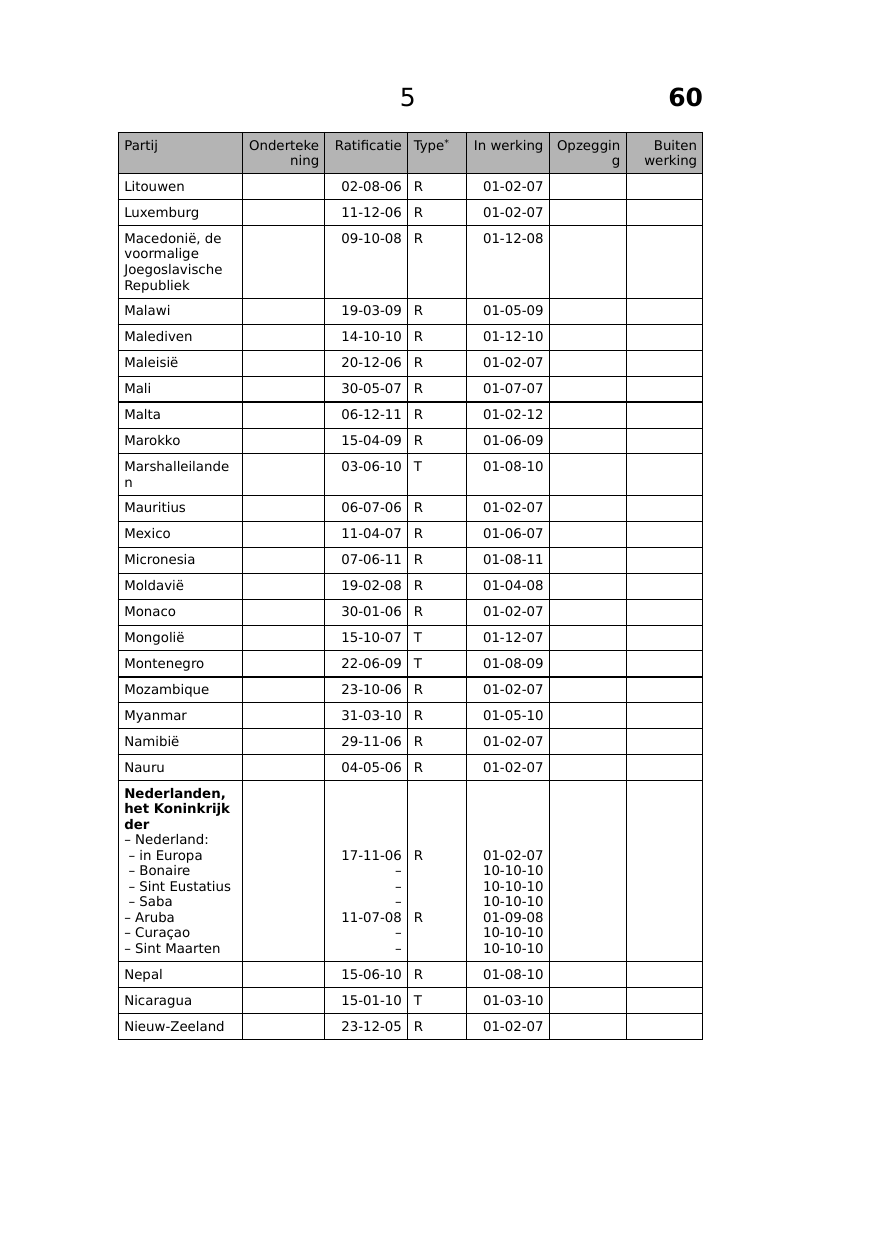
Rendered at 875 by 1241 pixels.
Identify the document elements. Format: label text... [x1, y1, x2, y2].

table_cell [243, 429, 324, 453]
table_cell [243, 864, 324, 879]
table_cell 22-06-09 [325, 651, 407, 676]
table_cell [627, 678, 702, 702]
table_cell [550, 910, 626, 926]
table_cell 02-08-06 [325, 174, 407, 199]
table_cell Maleisië [119, 351, 242, 376]
table_cell [627, 895, 702, 910]
table_cell – Bonaire [119, 864, 242, 879]
table_cell 11-12-06 [325, 200, 407, 225]
table_cell [550, 626, 626, 650]
table_cell [243, 755, 324, 780]
table_cell [550, 703, 626, 728]
table_header In werking [467, 133, 549, 173]
table_cell [627, 926, 702, 941]
table_cell 01-08-11 [467, 548, 549, 573]
table_header Ondertekening [243, 133, 324, 173]
table_cell 01-09-08 [467, 910, 549, 926]
table_header Type* [408, 133, 466, 173]
table_cell [243, 781, 324, 832]
table_cell [550, 226, 626, 298]
table_cell [627, 200, 702, 225]
table_cell 23-10-06 [325, 678, 407, 702]
table_cell [550, 895, 626, 910]
table_cell R [408, 522, 466, 547]
table_cell 19-03-09 [325, 299, 407, 324]
table_cell [627, 174, 702, 199]
table_cell [550, 1014, 626, 1039]
table_cell 14-10-10 [325, 325, 407, 349]
table_cell – Sint Eustatius [119, 879, 242, 894]
table_cell [627, 781, 702, 832]
table_cell 15-04-09 [325, 429, 407, 453]
table_cell [627, 496, 702, 521]
table_cell Montenegro [119, 651, 242, 676]
table_cell [550, 651, 626, 676]
table_cell [627, 651, 702, 676]
table_cell – [325, 895, 407, 910]
table_cell R [408, 574, 466, 598]
table_cell [550, 864, 626, 879]
table_cell [627, 403, 702, 427]
table_cell Marokko [119, 429, 242, 453]
table_cell Nicaragua [119, 988, 242, 1013]
table_cell 01-02-07 [467, 729, 549, 754]
table_cell [627, 325, 702, 349]
table_cell [627, 429, 702, 453]
table_cell [550, 962, 626, 987]
table_cell [550, 351, 626, 376]
table_cell [627, 351, 702, 376]
table_cell [243, 626, 324, 650]
table_cell [243, 351, 324, 376]
table_cell Mozambique [119, 678, 242, 702]
table_cell Nauru [119, 755, 242, 780]
table_cell [627, 377, 702, 401]
table_cell [627, 910, 702, 926]
table_cell 10-10-10 [467, 895, 549, 910]
table_cell 01-12-08 [467, 226, 549, 298]
table_cell [550, 429, 626, 453]
table_cell 10-10-10 [467, 879, 549, 894]
table_cell [550, 496, 626, 521]
table_cell Mongolië [119, 626, 242, 650]
table_cell R [408, 200, 466, 225]
table_cell T [408, 988, 466, 1013]
table_cell Nepal [119, 962, 242, 987]
table_cell [550, 833, 626, 848]
table_cell 23-12-05 [325, 1014, 407, 1039]
table_cell R [408, 403, 466, 427]
table_cell R [408, 703, 466, 728]
table_cell 01-08-10 [467, 962, 549, 987]
table_cell [627, 574, 702, 598]
table_cell – Sint Maarten [119, 941, 242, 961]
table_cell – Aruba [119, 910, 242, 926]
table_cell [550, 848, 626, 863]
table_cell [243, 833, 324, 848]
table_cell [550, 548, 626, 573]
table_header Buiten werking [627, 133, 702, 173]
table_cell 30-01-06 [325, 600, 407, 624]
table_cell [325, 833, 407, 848]
table_cell [243, 678, 324, 702]
table_cell 01-02-07 [467, 848, 549, 863]
table_cell R [408, 174, 466, 199]
table_cell [243, 988, 324, 1013]
table_cell 01-02-07 [467, 678, 549, 702]
table_cell [243, 848, 324, 863]
table_cell [243, 703, 324, 728]
table_cell 04-05-06 [325, 755, 407, 780]
table_cell [408, 879, 466, 894]
table_cell R [408, 548, 466, 573]
table_cell [243, 325, 324, 349]
table_cell [243, 1014, 324, 1039]
table_cell T [408, 651, 466, 676]
table_cell – [325, 879, 407, 894]
table_cell Malawi [119, 299, 242, 324]
table_cell 01-08-09 [467, 651, 549, 676]
table_cell 01-05-10 [467, 703, 549, 728]
table_cell 01-08-10 [467, 454, 549, 495]
table_cell [627, 299, 702, 324]
table_cell R [408, 729, 466, 754]
table_cell 15-01-10 [325, 988, 407, 1013]
table_cell [243, 522, 324, 547]
table_cell [243, 174, 324, 199]
table_header Ratificatie [325, 133, 407, 173]
table_cell 01-02-07 [467, 755, 549, 780]
table_cell – in Europa [119, 848, 242, 863]
table_cell R [408, 1014, 466, 1039]
table_cell 01-02-07 [467, 351, 549, 376]
table_cell Litouwen [119, 174, 242, 199]
table_cell [325, 781, 407, 832]
table_cell [627, 848, 702, 863]
table_cell [550, 781, 626, 832]
table_cell – Nederland: [119, 833, 242, 848]
table_cell [550, 522, 626, 547]
table_cell [627, 600, 702, 624]
table_cell 31-03-10 [325, 703, 407, 728]
table_cell [627, 988, 702, 1013]
table_cell [627, 548, 702, 573]
table_cell [627, 941, 702, 961]
table_cell 01-02-07 [467, 1014, 549, 1039]
table_cell – [325, 926, 407, 941]
table_cell [243, 600, 324, 624]
table_cell [243, 200, 324, 225]
table_cell [627, 729, 702, 754]
table_cell 01-12-10 [467, 325, 549, 349]
table_cell 09-10-08 [325, 226, 407, 298]
table_cell [627, 703, 702, 728]
table_cell [467, 781, 549, 832]
table_cell Namibië [119, 729, 242, 754]
table_cell R [408, 678, 466, 702]
table_cell Mexico [119, 522, 242, 547]
table_cell [550, 574, 626, 598]
table_cell Malediven [119, 325, 242, 349]
table_cell 01-02-07 [467, 174, 549, 199]
table_cell [550, 879, 626, 894]
table_cell [243, 651, 324, 676]
table_cell [627, 1014, 702, 1039]
table_cell 17-11-06 [325, 848, 407, 863]
table_cell [550, 299, 626, 324]
table_cell T [408, 454, 466, 495]
table_cell R [408, 226, 466, 298]
table_cell Nederlanden, het Koninkrijk der [119, 781, 242, 832]
table_cell 19-02-08 [325, 574, 407, 598]
table_cell [627, 833, 702, 848]
table_cell [408, 864, 466, 879]
table_cell [627, 755, 702, 780]
table_cell 01-02-07 [467, 496, 549, 521]
table_cell R [408, 755, 466, 780]
table_cell [627, 226, 702, 298]
table_cell [627, 522, 702, 547]
table_cell [467, 833, 549, 848]
table_cell [550, 678, 626, 702]
table_cell Macedonië, de voormalige Joegoslavische Republiek [119, 226, 242, 298]
table_cell [627, 962, 702, 987]
table_cell 29-11-06 [325, 729, 407, 754]
table_cell 03-06-10 [325, 454, 407, 495]
table_cell [627, 879, 702, 894]
table_cell – [325, 864, 407, 879]
table_cell Malta [119, 403, 242, 427]
table_cell 11-04-07 [325, 522, 407, 547]
table_cell [550, 926, 626, 941]
table_cell [243, 226, 324, 298]
table_cell [243, 454, 324, 495]
table_cell 06-07-06 [325, 496, 407, 521]
table_cell R [408, 496, 466, 521]
table_cell [243, 574, 324, 598]
table_cell [243, 926, 324, 941]
table_cell R [408, 910, 466, 926]
table_cell [243, 299, 324, 324]
table_cell [243, 496, 324, 521]
table_cell [408, 895, 466, 910]
table_cell 01-02-07 [467, 600, 549, 624]
table_header Partij [119, 133, 242, 173]
table_cell [550, 729, 626, 754]
table_cell [550, 174, 626, 199]
table_cell 11-07-08 [325, 910, 407, 926]
table_cell 15-06-10 [325, 962, 407, 987]
table_cell 01-12-07 [467, 626, 549, 650]
table_cell 01-06-09 [467, 429, 549, 453]
table_cell R [408, 351, 466, 376]
table_cell [550, 600, 626, 624]
table_cell 10-10-10 [467, 926, 549, 941]
table_cell – Curaçao [119, 926, 242, 941]
table_cell [627, 626, 702, 650]
table_cell Monaco [119, 600, 242, 624]
table_cell 01-05-09 [467, 299, 549, 324]
table_cell R [408, 377, 466, 401]
table_cell [550, 941, 626, 961]
table_cell [550, 377, 626, 401]
table_cell [243, 962, 324, 987]
table_cell 06-12-11 [325, 403, 407, 427]
table_cell [550, 200, 626, 225]
table_cell Luxemburg [119, 200, 242, 225]
table_cell 01-03-10 [467, 988, 549, 1013]
table_cell 07-06-11 [325, 548, 407, 573]
table_cell [243, 879, 324, 894]
table_header Opzegging [550, 133, 626, 173]
table_cell [627, 864, 702, 879]
table_cell 10-10-10 [467, 941, 549, 961]
table_cell Nieuw-Zeeland [119, 1014, 242, 1039]
table_cell [243, 403, 324, 427]
table_cell Mauritius [119, 496, 242, 521]
table_cell R [408, 299, 466, 324]
table_cell R [408, 962, 466, 987]
table_cell [627, 454, 702, 495]
table_cell 30-05-07 [325, 377, 407, 401]
table_cell [550, 988, 626, 1013]
table_cell 01-06-07 [467, 522, 549, 547]
table_cell Myanmar [119, 703, 242, 728]
table_cell [408, 833, 466, 848]
table_cell [408, 941, 466, 961]
table_cell [243, 895, 324, 910]
table_cell R [408, 429, 466, 453]
table_cell [243, 729, 324, 754]
table_cell – [325, 941, 407, 961]
table_cell [408, 926, 466, 941]
table_cell 15-10-07 [325, 626, 407, 650]
table_cell [408, 781, 466, 832]
table_cell [243, 941, 324, 961]
table_cell Micronesia [119, 548, 242, 573]
table_cell [243, 377, 324, 401]
table_cell 20-12-06 [325, 351, 407, 376]
table_cell Mali [119, 377, 242, 401]
table_cell T [408, 626, 466, 650]
table_cell [243, 548, 324, 573]
table_cell Moldavië [119, 574, 242, 598]
table_cell R [408, 600, 466, 624]
table_cell [550, 454, 626, 495]
table_cell – Saba [119, 895, 242, 910]
table_cell [550, 325, 626, 349]
table_cell 01-02-12 [467, 403, 549, 427]
table_cell 10-10-10 [467, 864, 549, 879]
table_cell R [408, 325, 466, 349]
table_cell Marshalleilanden [119, 454, 242, 495]
table_cell [243, 910, 324, 926]
table_cell 01-04-08 [467, 574, 549, 598]
table_cell [550, 755, 626, 780]
table_cell 01-07-07 [467, 377, 549, 401]
table_cell R [408, 848, 466, 863]
table_cell 01-02-07 [467, 200, 549, 225]
table_cell [550, 403, 626, 427]
